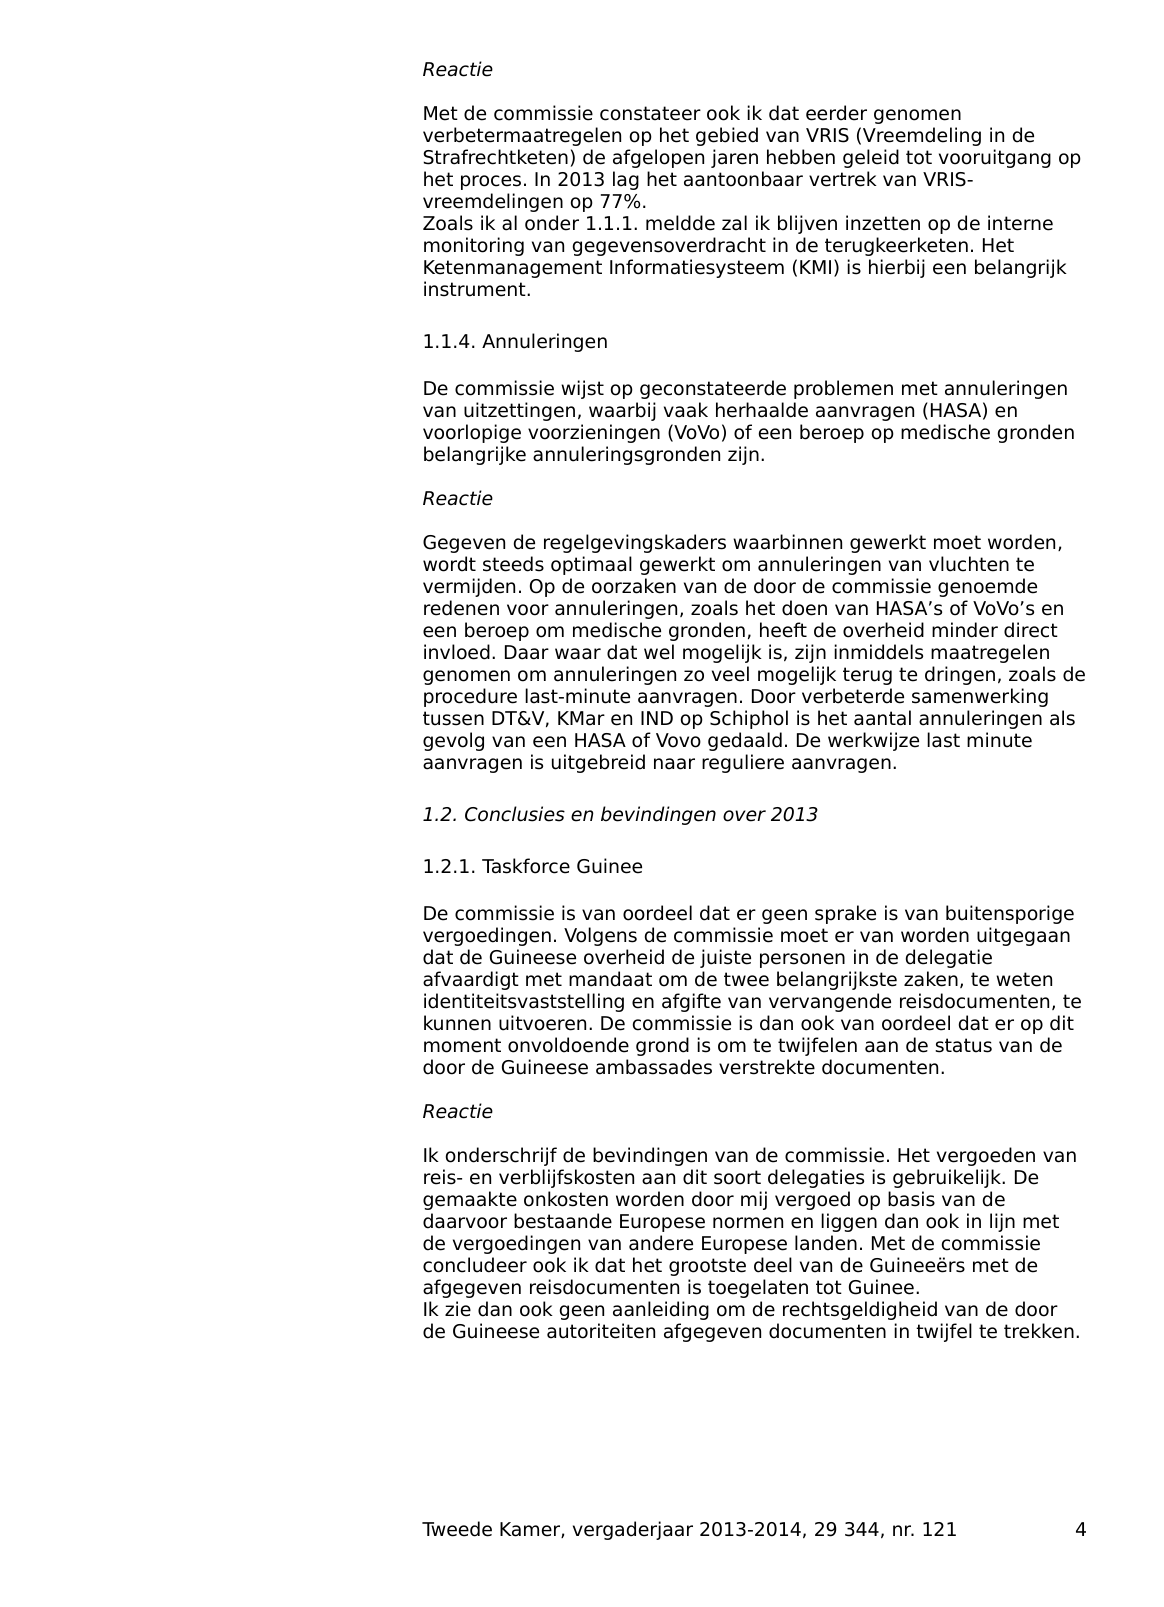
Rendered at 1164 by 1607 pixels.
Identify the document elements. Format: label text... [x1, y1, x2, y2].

subtitle Reactie [422, 488, 1087, 510]
text Zoals ik al onder 1.1.1. meldde zal ik blijven inzetten op de interne monitoring van gegevensoverdracht in de terugkeerketen. Het Ketenmanagement Informatiesysteem (KMI) is hierbij een belangrijk instrument. [422, 213, 1087, 301]
subtitle 1.1.4. Annuleringen [422, 331, 1087, 353]
text Gegeven de regelgevingskaders waarbinnen gewerkt moet worden, wordt steeds optimaal gewerkt om annuleringen van vluchten te vermijden. Op de oorzaken van de door de commissie genoemde redenen voor annuleringen, zoals het doen van HASA’s of VoVo’s en een beroep om medische gronden, heeft de overheid minder direct invloed. Daar waar dat wel mogelijk is, zijn inmiddels maatregelen genomen om annuleringen zo veel mogelijk terug te dringen, zoals de procedure last-minute aanvragen. Door verbeterde samenwerking tussen DT&V, KMar en IND op Schiphol is het aantal annuleringen als gevolg van een HASA of Vovo gedaald. De werkwijze last minute aanvragen is uitgebreid naar reguliere aanvragen. [422, 532, 1087, 774]
subtitle Reactie [422, 59, 1087, 81]
text De commissie is van oordeel dat er geen sprake is van buitensporige vergoedingen. Volgens de commissie moet er van worden uitgegaan dat de Guineese overheid de juiste personen in de delegatie afvaardigt met mandaat om de twee belangrijkste zaken, te weten identiteitsvaststelling en afgifte van vervangende reisdocumenten, te kunnen uitvoeren. De commissie is dan ook van oordeel dat er op dit moment onvoldoende grond is om te twijfelen aan de status van de door de Guineese ambassades verstrekte documenten. [422, 903, 1087, 1079]
text Met de commissie constateer ook ik dat eerder genomen verbetermaatregelen op het gebied van VRIS (Vreemdeling in de Strafrechtketen) de afgelopen jaren hebben geleid tot vooruitgang op het proces. In 2013 lag het aantoonbaar vertrek van VRIS-vreemdelingen op 77%. [422, 103, 1087, 213]
text Ik onderschrijf de bevindingen van de commissie. Het vergoeden van reis- en verblijfskosten aan dit soort delegaties is gebruikelijk. De gemaakte onkosten worden door mij vergoed op basis van de daarvoor bestaande Europese normen en liggen dan ook in lijn met de vergoedingen van andere Europese landen. Met de commissie concludeer ook ik dat het grootste deel van de Guineeërs met de afgegeven reisdocumenten is toegelaten tot Guinee. [422, 1145, 1087, 1299]
text De commissie wijst op geconstateerde problemen met annuleringen van uitzettingen, waarbij vaak herhaalde aanvragen (HASA) en voorlopige voorzieningen (VoVo) of een beroep op medische gronden belangrijke annuleringsgronden zijn. [422, 378, 1087, 466]
subtitle 1.2.1. Taskforce Guinee [422, 856, 1087, 878]
subtitle Reactie [422, 1101, 1087, 1123]
text Ik zie dan ook geen aanleiding om de rechtsgeldigheid van de door de Guineese autoriteiten afgegeven documenten in twijfel te trekken. [422, 1299, 1087, 1343]
subtitle 1.2. Conclusies en bevindingen over 2013 [422, 804, 1087, 826]
